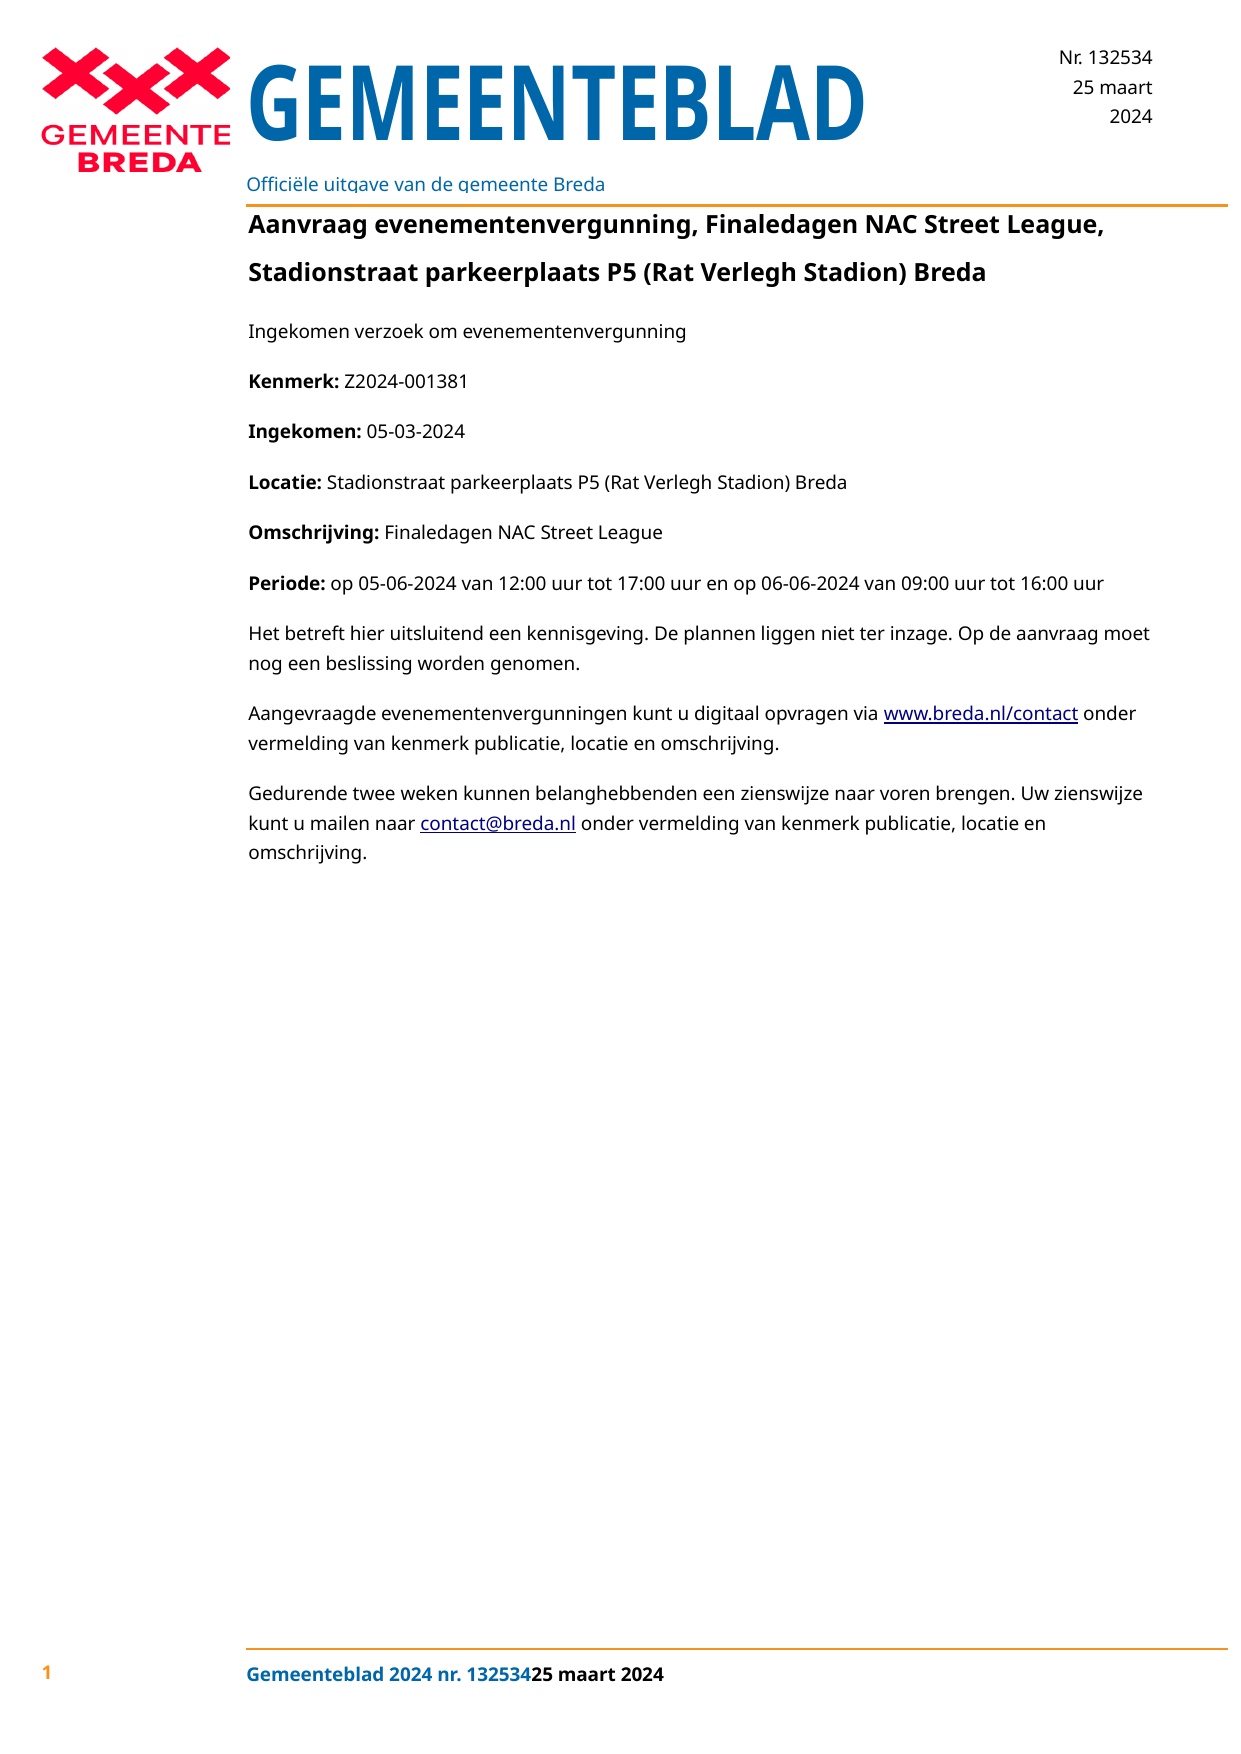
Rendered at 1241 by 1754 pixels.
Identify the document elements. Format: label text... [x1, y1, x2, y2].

text Kenmerk: Z2024-001381 [248, 368, 1152, 394]
text Ingekomen verzoek om evenementenvergunning [248, 318, 1152, 344]
text Aangevraagde evenementenvergunningen kunt u digitaal opvragen via www.breda.nl/contact onder vermelding van kenmerk publicatie, locatie en omschrijving. [248, 700, 1152, 756]
text Gedurende twee weken kunnen belanghebbenden een zienswijze naar voren brengen. Uw zienswijze kunt u mailen naar contact@breda.nl onder vermelding van kenmerk publicatie, locatie en omschrijving. [248, 780, 1152, 865]
text Periode: op 05-06-2024 van 12:00 uur tot 17:00 uur en op 06-06-2024 van 09:00 uur tot 16:00 uur [248, 570, 1152, 596]
text Aanvraag evenementenvergunning, Finaledagen NAC Street League, Stadionstraat parkeerplaats P5 (Rat Verlegh Stadion) Breda [248, 207, 1152, 288]
text Het betreft hier uitsluitend een kennisgeving. De plannen liggen niet ter inzage. Op de aanvraag moet nog een beslissing worden genomen. [248, 620, 1152, 676]
picture [41, 47, 231, 172]
text Locatie: Stadionstraat parkeerplaats P5 (Rat Verlegh Stadion) Breda [248, 469, 1152, 495]
text Ingekomen: 05-03-2024 [248, 419, 1152, 444]
text Omschrijving: Finaledagen NAC Street League [248, 519, 1152, 545]
